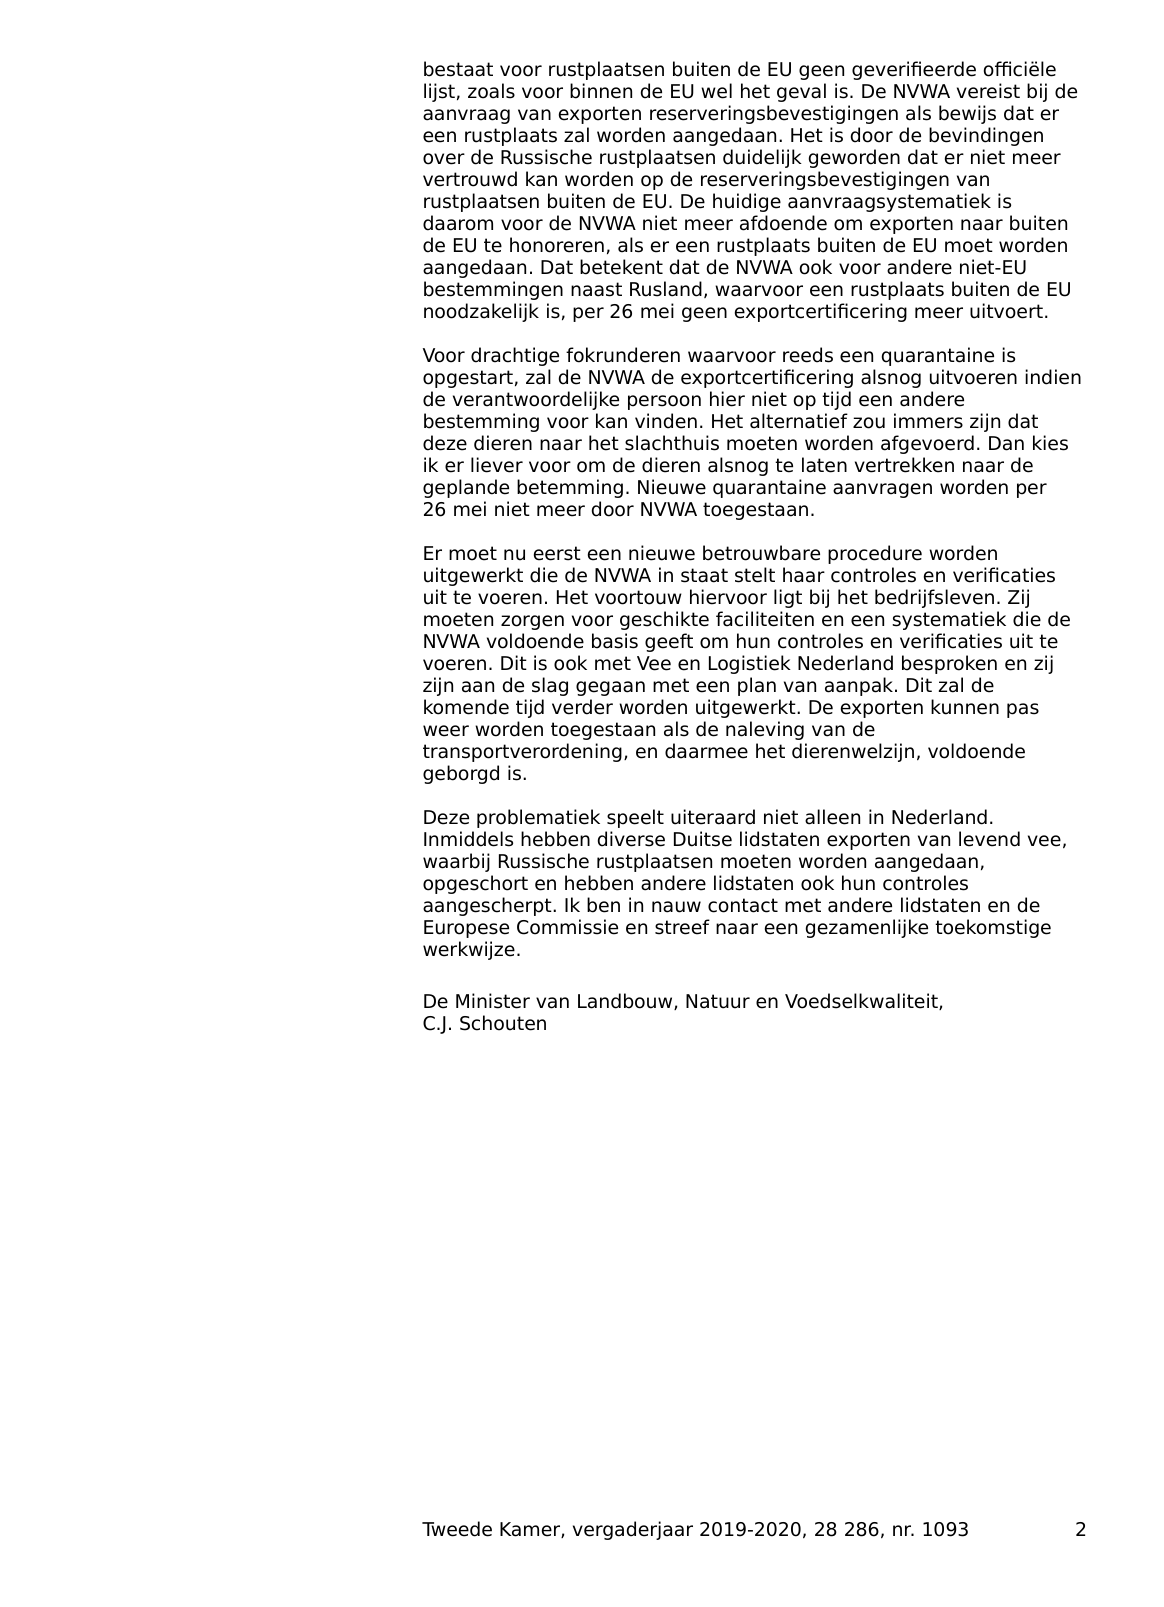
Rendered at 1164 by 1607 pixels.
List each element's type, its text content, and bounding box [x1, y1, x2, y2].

text bestaat voor rustplaatsen buiten de EU geen geverifieerde officiële lijst, zoals voor binnen de EU wel het geval is. De NVWA vereist bij de aanvraag van exporten reserveringsbevestigingen als bewijs dat er een rustplaats zal worden aangedaan. Het is door de bevindingen over de Russische rustplaatsen duidelijk geworden dat er niet meer vertrouwd kan worden op de reserveringsbevestigingen van rustplaatsen buiten de EU. De huidige aanvraagsystematiek is daarom voor de NVWA niet meer afdoende om exporten naar buiten de EU te honoreren, als er een rustplaats buiten de EU moet worden aangedaan. Dat betekent dat de NVWA ook voor andere niet-EU bestemmingen naast Rusland, waarvoor een rustplaats buiten de EU noodzakelijk is, per 26 mei geen exportcertificering meer uitvoert. [422, 59, 1087, 323]
text Deze problematiek speelt uiteraard niet alleen in Nederland. Inmiddels hebben diverse Duitse lidstaten exporten van levend vee, waarbij Russische rustplaatsen moeten worden aangedaan, opgeschort en hebben andere lidstaten ook hun controles aangescherpt. Ik ben in nauw contact met andere lidstaten en de Europese Commissie en streef naar een gezamenlijke toekomstige werkwijze. [422, 807, 1087, 961]
text De Minister van Landbouw, Natuur en Voedselkwaliteit, C.J. Schouten [422, 991, 1087, 1035]
text Er moet nu eerst een nieuwe betrouwbare procedure worden uitgewerkt die de NVWA in staat stelt haar controles en verificaties uit te voeren. Het voortouw hiervoor ligt bij het bedrijfsleven. Zij moeten zorgen voor geschikte faciliteiten en een systematiek die de NVWA voldoende basis geeft om hun controles en verificaties uit te voeren. Dit is ook met Vee en Logistiek Nederland besproken en zij zijn aan de slag gegaan met een plan van aanpak. Dit zal de komende tijd verder worden uitgewerkt. De exporten kunnen pas weer worden toegestaan als de naleving van de transportverordening, en daarmee het dierenwelzijn, voldoende geborgd is. [422, 543, 1087, 785]
text Voor drachtige fokrunderen waarvoor reeds een quarantaine is opgestart, zal de NVWA de exportcertificering alsnog uitvoeren indien de verantwoordelijke persoon hier niet op tijd een andere bestemming voor kan vinden. Het alternatief zou immers zijn dat deze dieren naar het slachthuis moeten worden afgevoerd. Dan kies ik er liever voor om de dieren alsnog te laten vertrekken naar de geplande betemming. Nieuwe quarantaine aanvragen worden per 26 mei niet meer door NVWA toegestaan. [422, 345, 1087, 521]
